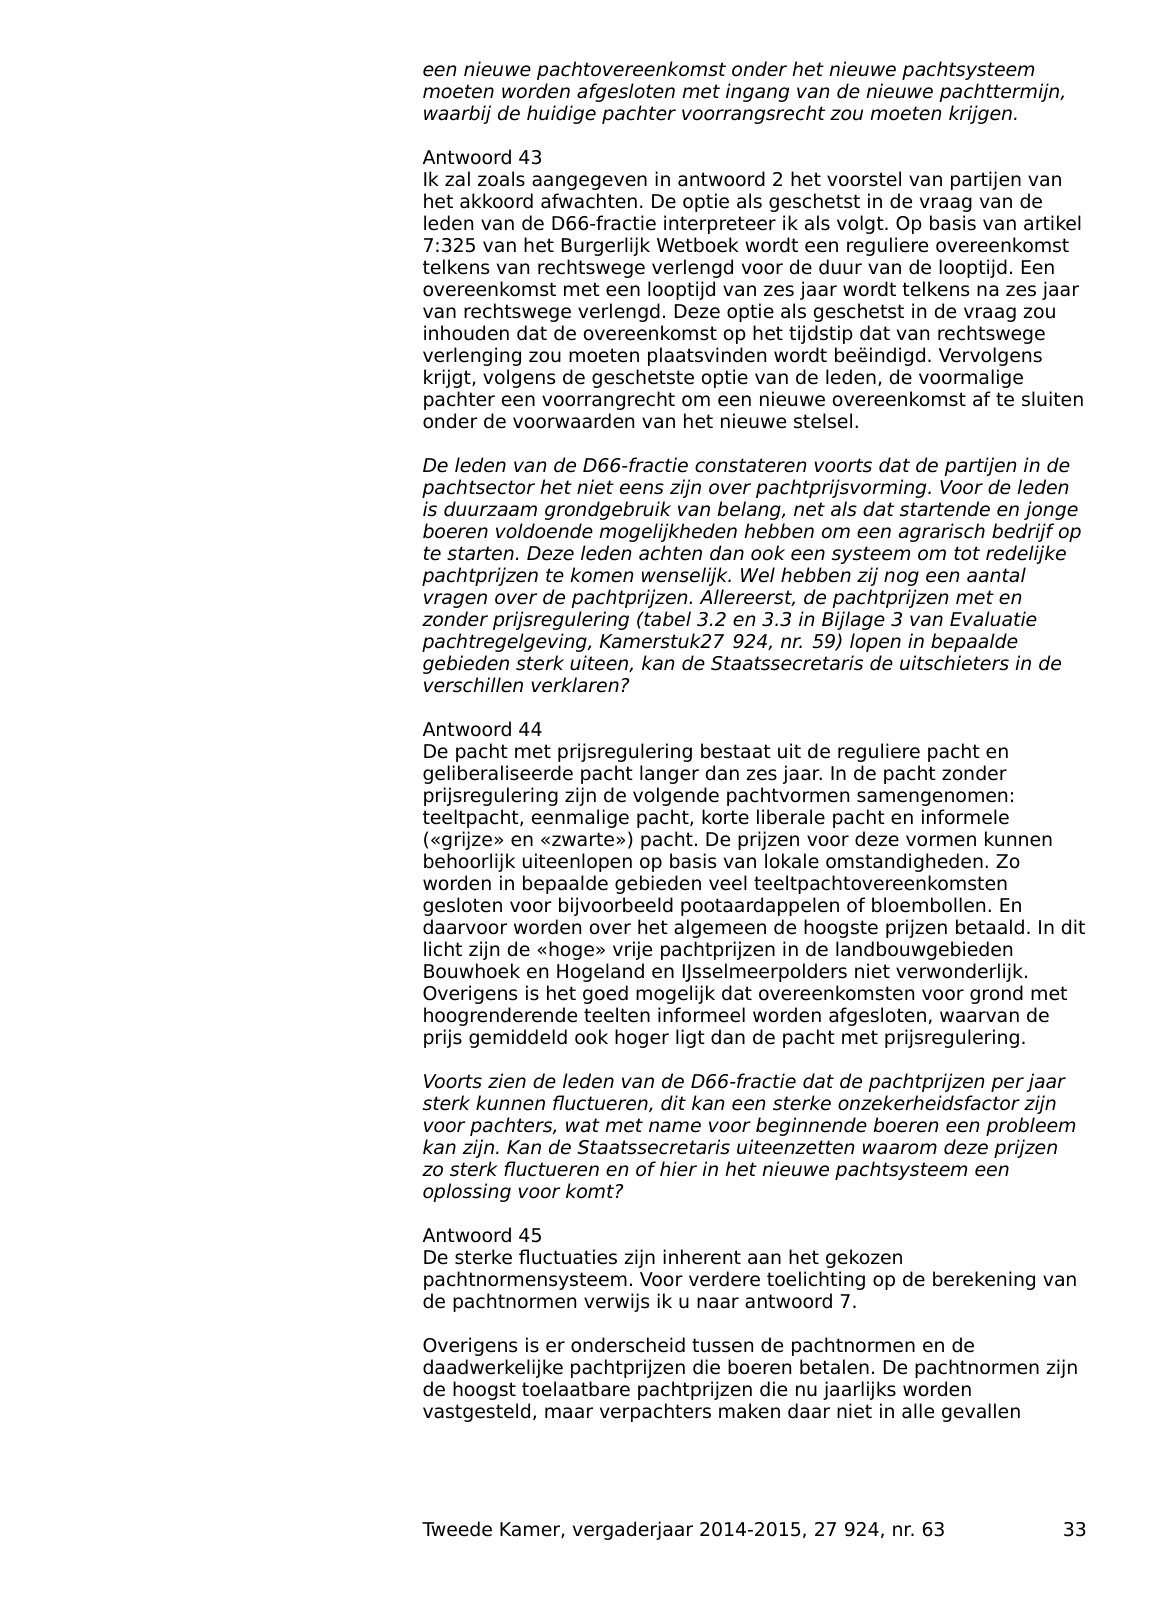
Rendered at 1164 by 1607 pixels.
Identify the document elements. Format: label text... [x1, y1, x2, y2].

text De sterke fluctuaties zijn inherent aan het gekozen pachtnormensysteem. Voor verdere toelichting op de berekening van de pachtnormen verwijs ik u naar antwoord 7. [422, 1247, 1087, 1313]
text Ik zal zoals aangegeven in antwoord 2 het voorstel van partijen van het akkoord afwachten. De optie als geschetst in de vraag van de leden van de D66-fractie interpreteer ik als volgt. Op basis van artikel 7:325 van het Burgerlijk Wetboek wordt een reguliere overeenkomst telkens van rechtswege verlengd voor de duur van de looptijd. Een overeenkomst met een looptijd van zes jaar wordt telkens na zes jaar van rechtswege verlengd. Deze optie als geschetst in de vraag zou inhouden dat de overeenkomst op het tijdstip dat van rechtswege verlenging zou moeten plaatsvinden wordt beëindigd. Vervolgens krijgt, volgens de geschetste optie van de leden, de voormalige pachter een voorrangrecht om een nieuwe overeenkomst af te sluiten onder de voorwaarden van het nieuwe stelsel. [422, 169, 1087, 433]
text Antwoord 43 [422, 147, 1087, 169]
text Overigens is er onderscheid tussen de pachtnormen en de daadwerkelijke pachtprijzen die boeren betalen. De pachtnormen zijn de hoogst toelaatbare pachtprijzen die nu jaarlijks worden vastgesteld, maar verpachters maken daar niet in alle gevallen [422, 1335, 1087, 1423]
text De leden van de D66-fractie constateren voorts dat de partijen in de pachtsector het niet eens zijn over pachtprijsvorming. Voor de leden is duurzaam grondgebruik van belang, net als dat startende en jonge boeren voldoende mogelijkheden hebben om een agrarisch bedrijf op te starten. Deze leden achten dan ook een systeem om tot redelijke pachtprijzen te komen wenselijk. Wel hebben zij nog een aantal vragen over de pachtprijzen. Allereerst, de pachtprijzen met en zonder prijsregulering (tabel 3.2 en 3.3 in Bijlage 3 van Evaluatie pachtregelgeving, Kamerstuk27 924, nr. 59) lopen in bepaalde gebieden sterk uiteen, kan de Staatssecretaris de uitschieters in de verschillen verklaren? [422, 455, 1087, 697]
text een nieuwe pachtovereenkomst onder het nieuwe pachtsysteem moeten worden afgesloten met ingang van de nieuwe pachttermijn, waarbij de huidige pachter voorrangsrecht zou moeten krijgen. [422, 59, 1087, 125]
text Voorts zien de leden van de D66-fractie dat de pachtprijzen per jaar sterk kunnen fluctueren, dit kan een sterke onzekerheidsfactor zijn voor pachters, wat met name voor beginnende boeren een probleem kan zijn. Kan de Staatssecretaris uiteenzetten waarom deze prijzen zo sterk fluctueren en of hier in het nieuwe pachtsysteem een oplossing voor komt? [422, 1071, 1087, 1203]
text Antwoord 44 [422, 719, 1087, 741]
text Antwoord 45 [422, 1225, 1087, 1247]
text De pacht met prijsregulering bestaat uit de reguliere pacht en geliberaliseerde pacht langer dan zes jaar. In de pacht zonder prijsregulering zijn de volgende pachtvormen samengenomen: teeltpacht, eenmalige pacht, korte liberale pacht en informele («grijze» en «zwarte») pacht. De prijzen voor deze vormen kunnen behoorlijk uiteenlopen op basis van lokale omstandigheden. Zo worden in bepaalde gebieden veel teeltpachtovereenkomsten gesloten voor bijvoorbeeld pootaardappelen of bloembollen. En daarvoor worden over het algemeen de hoogste prijzen betaald. In dit licht zijn de «hoge» vrije pachtprijzen in de landbouwgebieden Bouwhoek en Hogeland en IJsselmeerpolders niet verwonderlijk. Overigens is het goed mogelijk dat overeenkomsten voor grond met hoogrenderende teelten informeel worden afgesloten, waarvan de prijs gemiddeld ook hoger ligt dan de pacht met prijsregulering. [422, 741, 1087, 1049]
